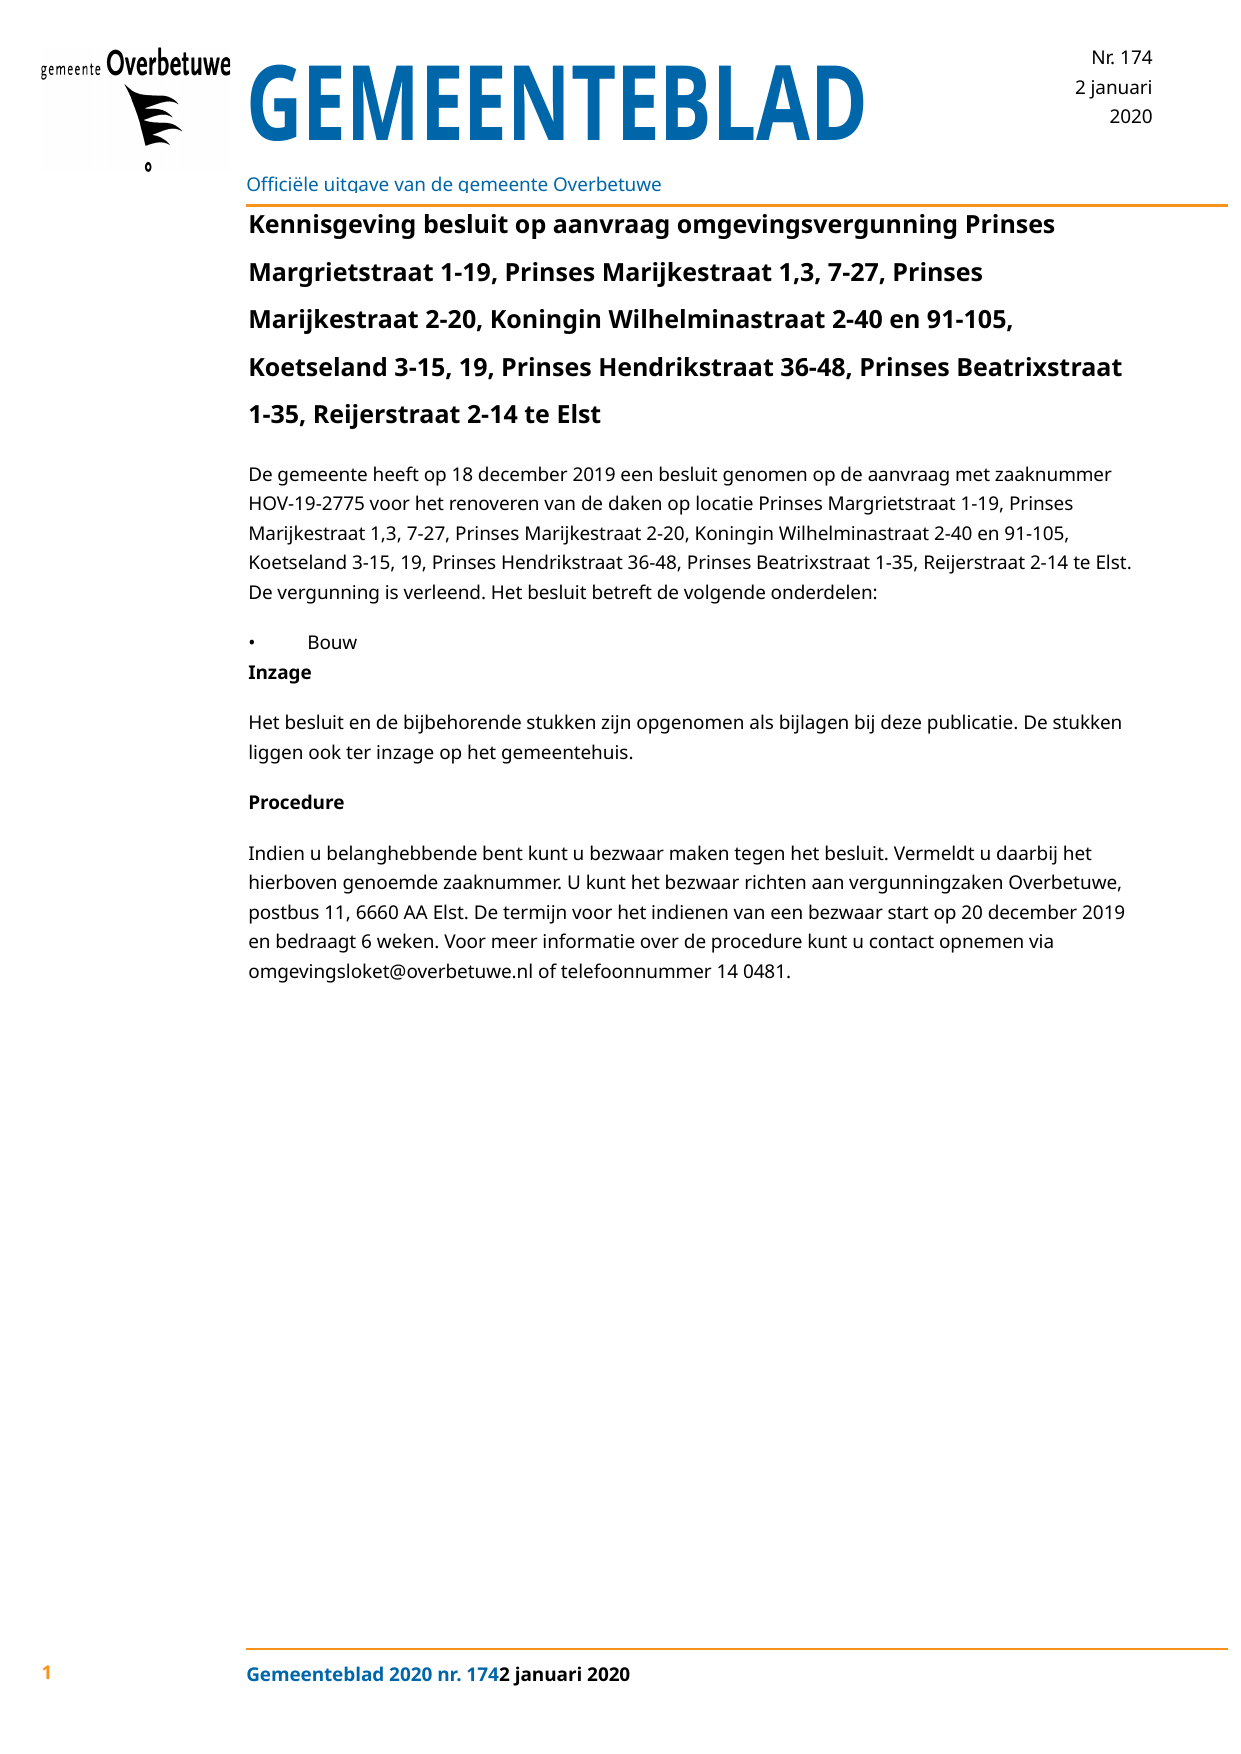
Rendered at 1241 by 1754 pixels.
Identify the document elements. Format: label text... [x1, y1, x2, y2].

text Kennisgeving besluit op aanvraag omgevingsvergunning Prinses Margrietstraat 1-19, Prinses Marijkestraat 1,3, 7-27, Prinses Marijkestraat 2-20, Koningin Wilhelminastraat 2-40 en 91-105, Koetseland 3-15, 19, Prinses Hendrikstraat 36-48, Prinses Beatrixstraat 1-35, Reijerstraat 2-14 te Elst [248, 207, 1152, 431]
list Bouw [248, 629, 1152, 655]
text Inzage [248, 659, 1152, 685]
text Het besluit en de bijbehorende stukken zijn opgenomen als bijlagen bij deze publicatie. De stukken liggen ook ter inzage op het gemeentehuis. [248, 709, 1152, 765]
text Indien u belanghebbende bent kunt u bezwaar maken tegen het besluit. Vermeldt u daarbij het hierboven genoemde zaaknummer. U kunt het bezwaar richten aan vergunningzaken Overbetuwe, postbus 11, 6660 AA Elst. De termijn voor het indienen van een bezwaar start op 20 december 2019 en bedraagt 6 weken. Voor meer informatie over de procedure kunt u contact opnemen via omgevingsloket@overbetuwe.nl of telefoonnummer 14 0481. [248, 840, 1152, 984]
picture [41, 47, 231, 172]
text De gemeente heeft op 18 december 2019 een besluit genomen op de aanvraag met zaaknummer HOV-19-2775 voor het renoveren van de daken op locatie Prinses Margrietstraat 1-19, Prinses Marijkestraat 1,3, 7-27, Prinses Marijkestraat 2-20, Koningin Wilhelminastraat 2-40 en 91-105, Koetseland 3-15, 19, Prinses Hendrikstraat 36-48, Prinses Beatrixstraat 1-35, Reijerstraat 2-14 te Elst. De vergunning is verleend. Het besluit betreft de volgende onderdelen: [248, 461, 1152, 605]
text Procedure [248, 789, 1152, 815]
